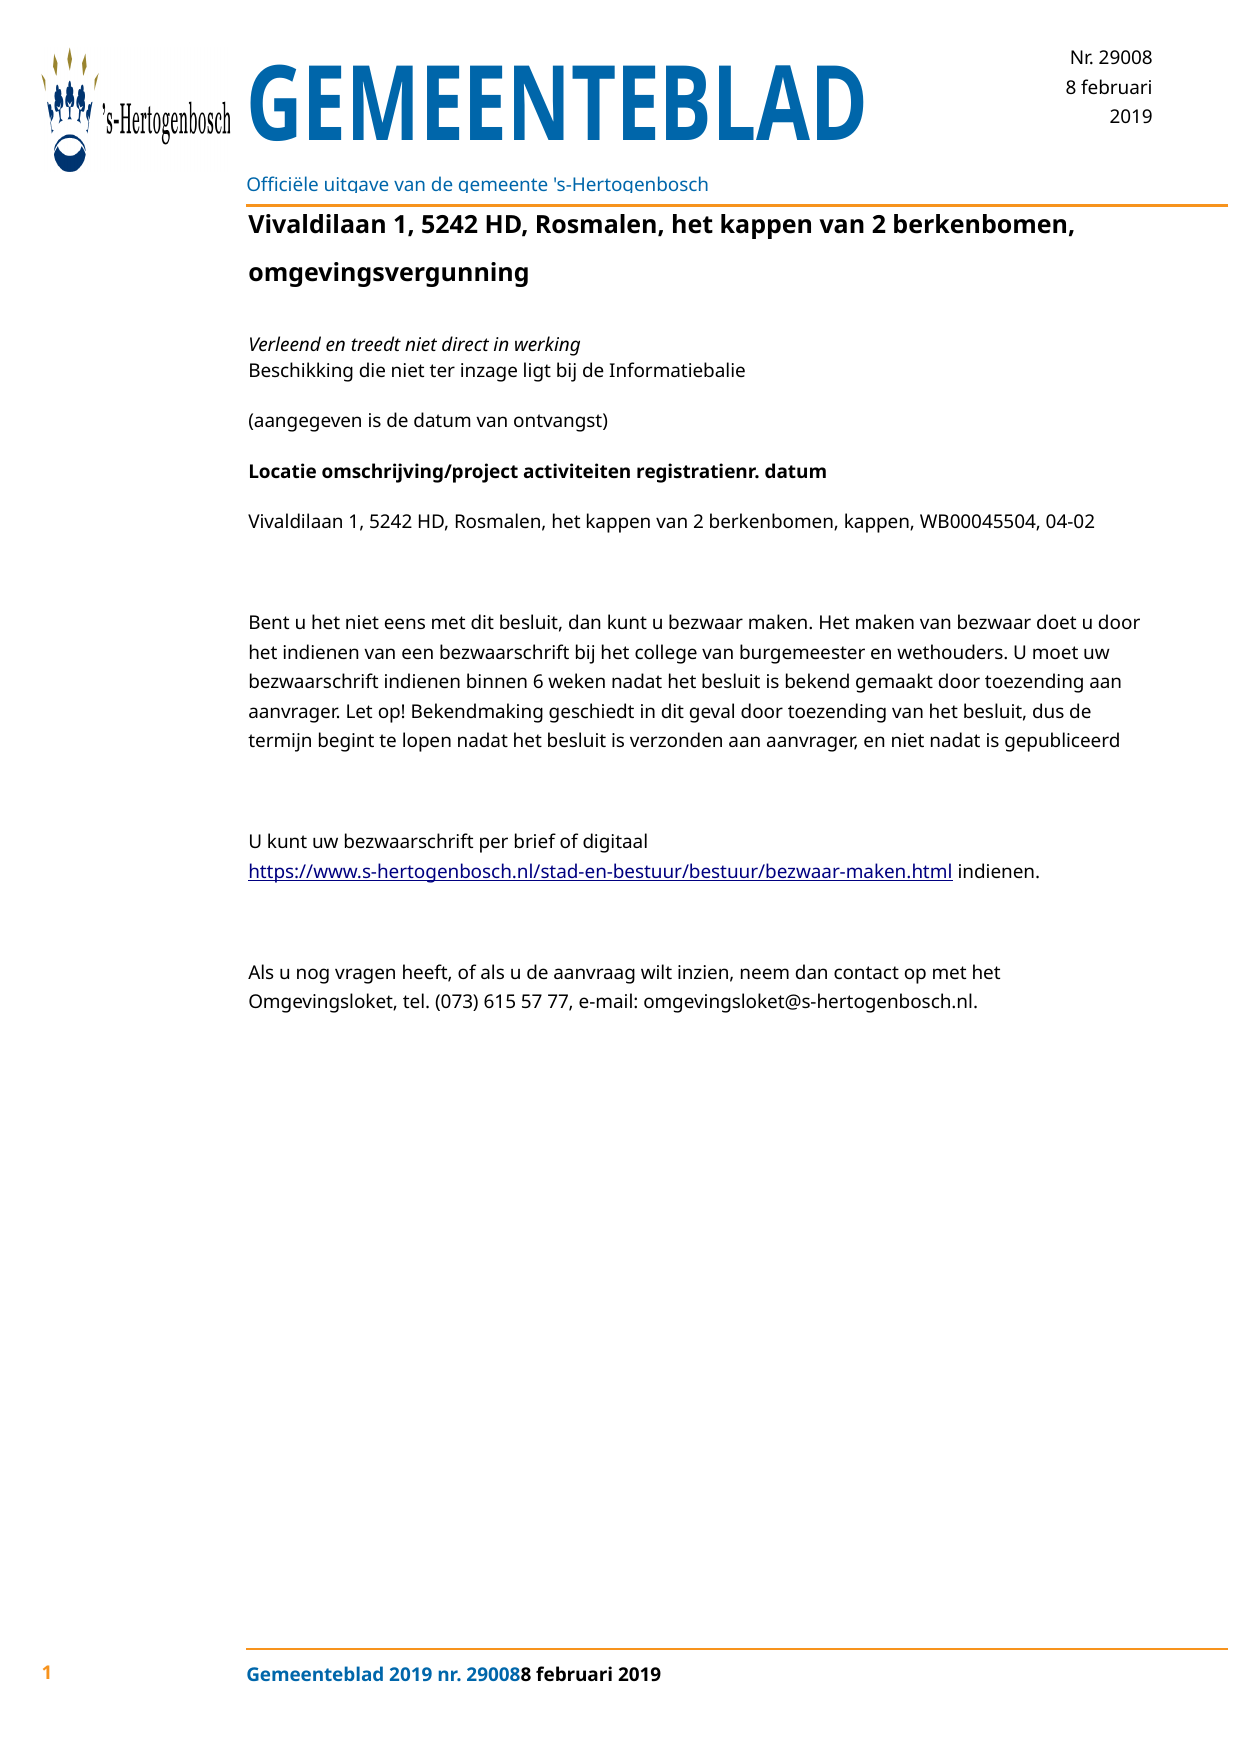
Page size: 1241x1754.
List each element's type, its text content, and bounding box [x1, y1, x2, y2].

text (aangegeven is de datum van ontvangst) [248, 408, 1152, 433]
text Vivaldilaan 1, 5242 HD, Rosmalen, het kappen van 2 berkenbomen, omgevingsvergunning [248, 207, 1152, 288]
text U kunt uw bezwaarschrift per brief of digitaal https://www.s-hertogenbosch.nl/stad-en-bestuur/bestuur/bezwaar-maken.html indienen. [248, 828, 1152, 884]
text Als u nog vragen heeft, of als u de aanvraag wilt inzien, neem dan contact op met het Omgevingsloket, tel. (073) 615 57 77, e-mail: omgevingsloket@s-hertogenbosch.nl. [248, 959, 1152, 1014]
text Beschikking die niet ter inzage ligt bij de Informatiebalie [248, 357, 1152, 383]
text Bent u het niet eens met dit besluit, dan kunt u bezwaar maken. Het maken van bezwaar doet u door het indienen van een bezwaarschrift bij het college van burgemeester en wethouders. U moet uw bezwaarschrift indienen binnen 6 weken nadat het besluit is bekend gemaakt door toezending aan aanvrager. Let op! Bekendmaking geschiedt in dit geval door toezending van het besluit, dus de termijn begint te lopen nadat het besluit is verzonden aan aanvrager, en niet nadat is gepubliceerd [248, 609, 1152, 753]
picture [41, 47, 231, 172]
text Vivaldilaan 1, 5242 HD, Rosmalen, het kappen van 2 berkenbomen, kappen, WB00045504, 04-02 [248, 508, 1152, 534]
text Verleend en treedt niet direct in werking [248, 331, 1152, 357]
text Locatie omschrijving/project activiteiten registratienr. datum [248, 458, 1152, 484]
